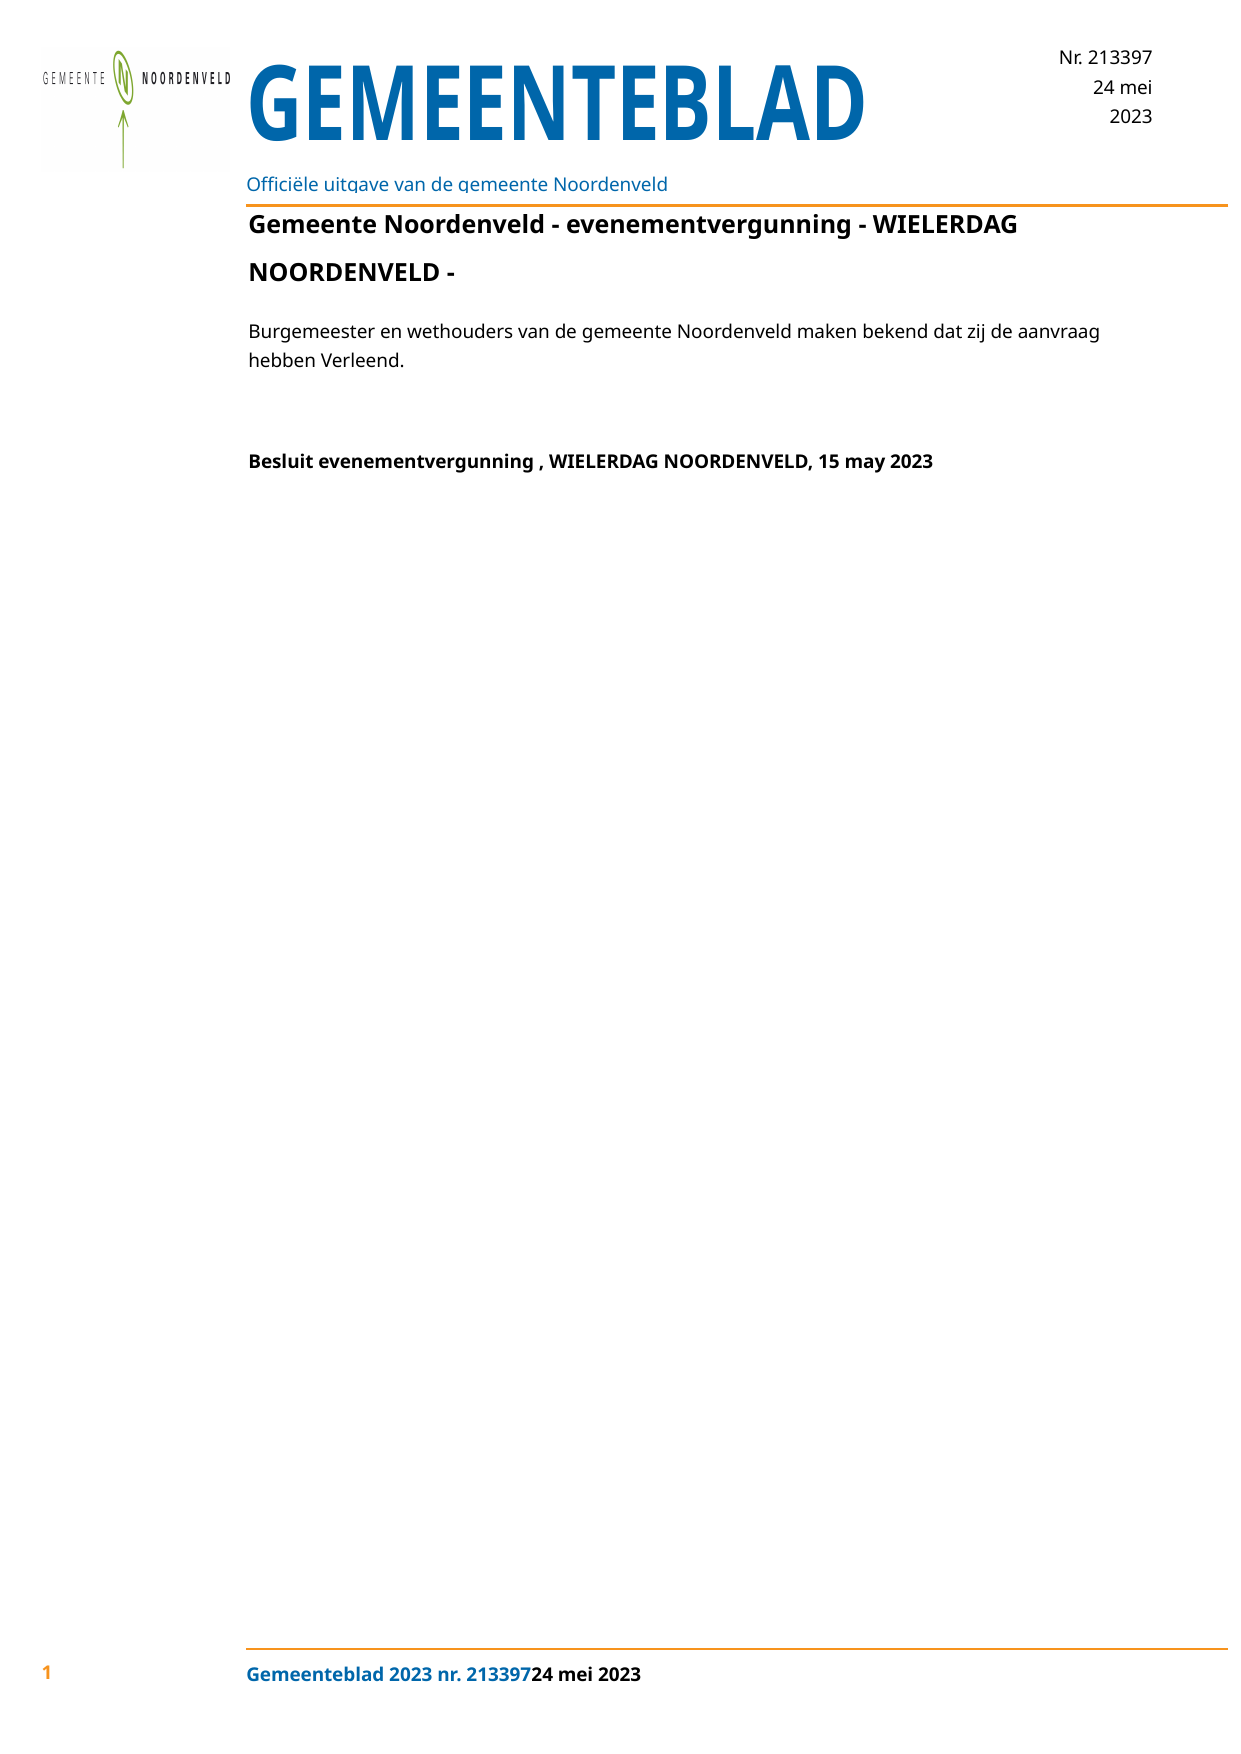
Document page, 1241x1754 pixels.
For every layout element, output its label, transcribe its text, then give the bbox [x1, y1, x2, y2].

picture [41, 47, 231, 172]
text Burgemeester en wethouders van de gemeente Noordenveld maken bekend dat zij de aanvraag hebben Verleend. [248, 318, 1152, 373]
text Besluit evenementvergunning , WIELERDAG NOORDENVELD, 15 may 2023 [248, 448, 1152, 474]
text Gemeente Noordenveld - evenementvergunning - WIELERDAG NOORDENVELD - [248, 207, 1152, 288]
